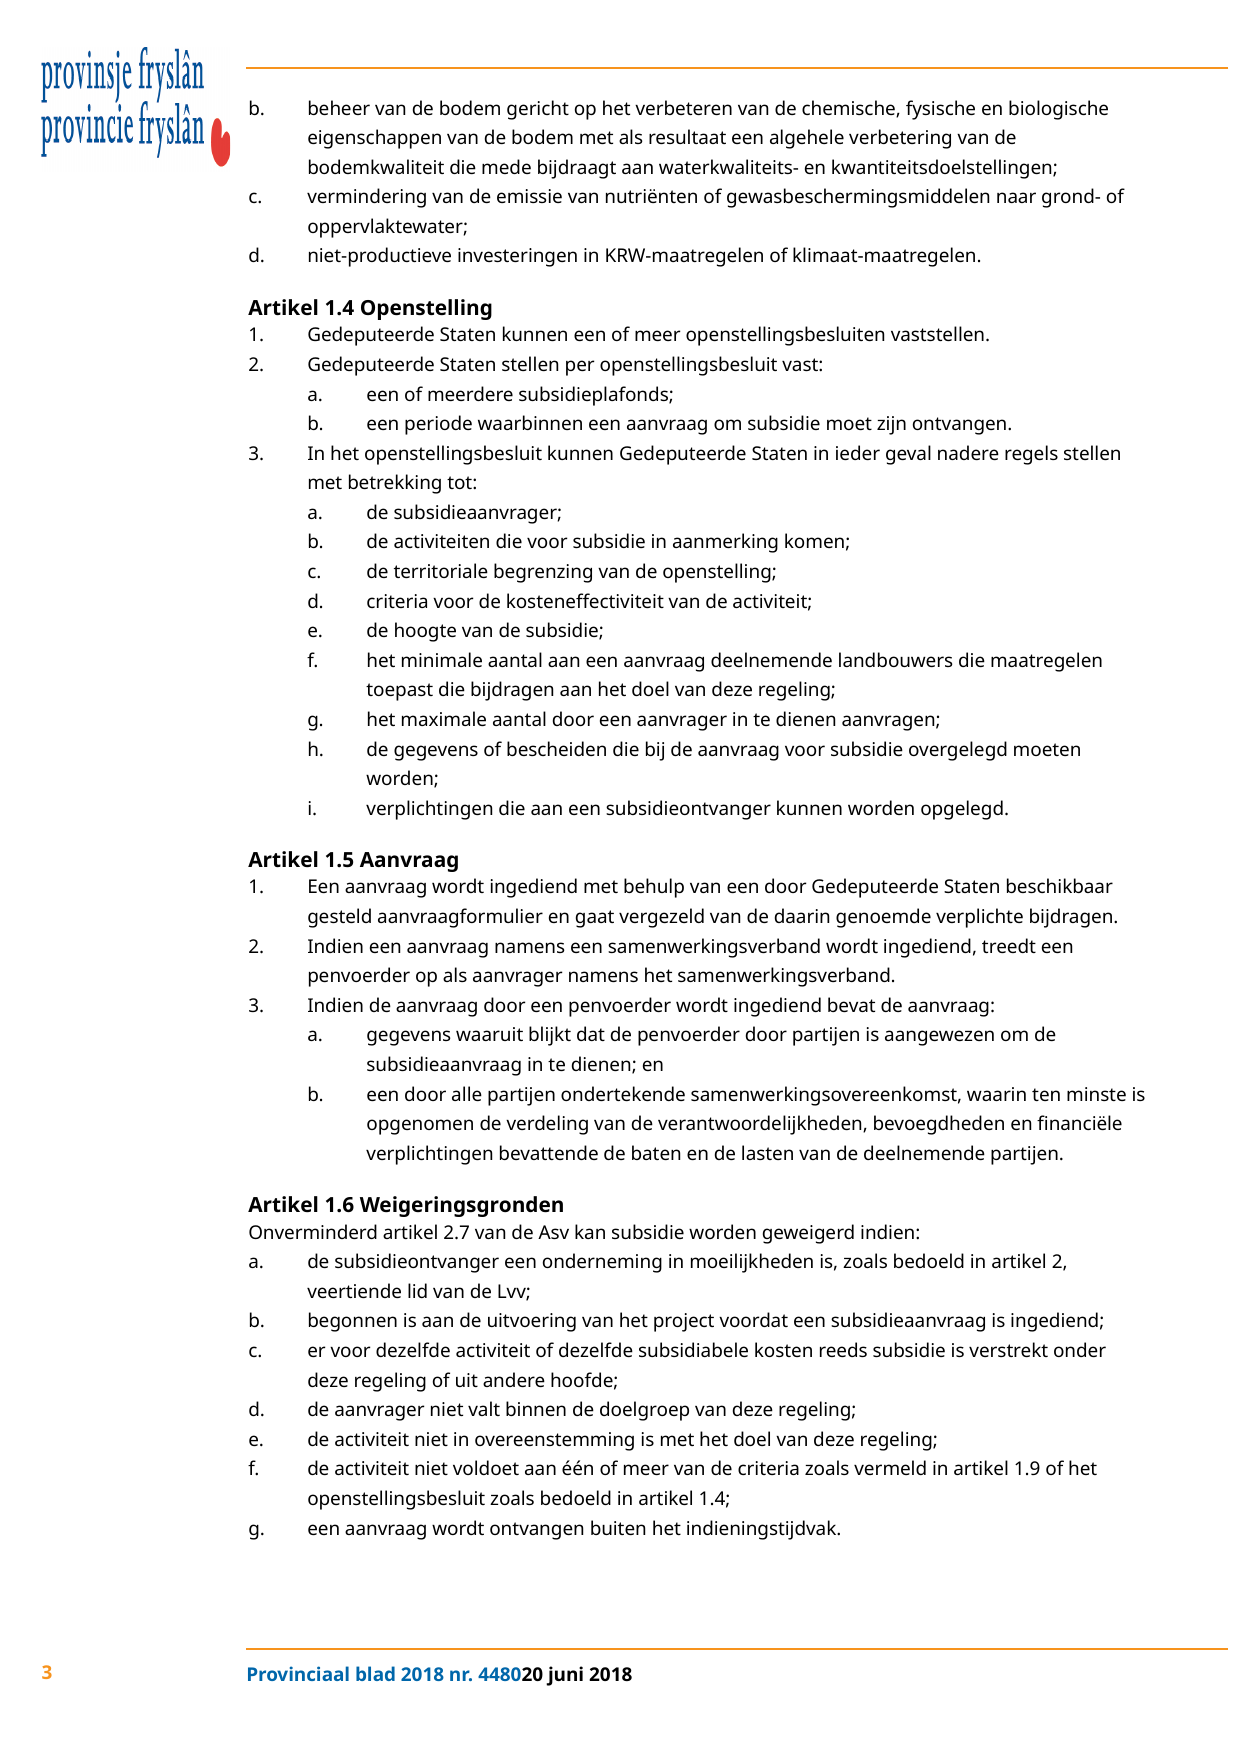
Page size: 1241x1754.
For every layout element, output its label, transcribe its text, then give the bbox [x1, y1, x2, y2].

list het minimale aantal aan een aanvraag deelnemende landbouwers die maatregelen toepast die bijdragen aan het doel van deze regeling; [307, 647, 1152, 702]
picture [41, 47, 231, 172]
list een door alle partijen ondertekende samenwerkingsovereenkomst, waarin ten minste is opgenomen de verdeling van de verantwoordelijkheden, bevoegdheden en financiële verplichtingen bevattende de baten en de lasten van de deelnemende partijen. [307, 1081, 1152, 1166]
text Artikel 1.5 Aanvraag [248, 845, 1152, 874]
list vermindering van de emissie van nutriënten of gewasbeschermingsmiddelen naar grond- of oppervlaktewater; [248, 183, 1152, 239]
text Onverminderd artikel 2.7 van de Asv kan subsidie worden geweigerd indien: [248, 1219, 1152, 1244]
list een periode waarbinnen een aanvraag om subsidie moet zijn ontvangen. [307, 410, 1152, 436]
list er voor dezelfde activiteit of dezelfde subsidiabele kosten reeds subsidie is verstrekt onder deze regeling of uit andere hoofde; [248, 1337, 1152, 1392]
list een of meerdere subsidieplafonds; [307, 381, 1152, 406]
list Gedeputeerde Staten kunnen een of meer openstellingsbesluiten vaststellen. [248, 322, 1152, 347]
list de activiteit niet voldoet aan één of meer van de criteria zoals vermeld in artikel 1.9 of het openstellingsbesluit zoals bedoeld in artikel 1.4; [248, 1456, 1152, 1511]
list de subsidieontvanger een onderneming in moeilijkheden is, zoals bedoeld in artikel 2, veertiende lid van de Lvv; [248, 1248, 1152, 1304]
list Gedeputeerde Staten stellen per openstellingsbesluit vast: [248, 351, 1152, 377]
list de activiteit niet in overeenstemming is met het doel van deze regeling; [248, 1426, 1152, 1452]
list Een aanvraag wordt ingediend met behulp van een door Gedeputeerde Staten beschikbaar gesteld aanvraagformulier en gaat vergezeld van de daarin genoemde verplichte bijdragen. [248, 874, 1152, 929]
list verplichtingen die aan een subsidieontvanger kunnen worden opgelegd. [307, 795, 1152, 821]
list criteria voor de kosteneffectiviteit van de activiteit; [307, 588, 1152, 613]
list de activiteiten die voor subsidie in aanmerking komen; [307, 529, 1152, 554]
list In het openstellingsbesluit kunnen Gedeputeerde Staten in ieder geval nadere regels stellen met betrekking tot: [248, 440, 1152, 495]
list Indien de aanvraag door een penvoerder wordt ingediend bevat de aanvraag: [248, 992, 1152, 1018]
text Artikel 1.6 Weigeringsgronden [248, 1190, 1152, 1219]
list niet-productieve investeringen in KRW-maatregelen of klimaat-maatregelen. [248, 243, 1152, 268]
text Artikel 1.4 Openstelling [248, 293, 1152, 322]
list beheer van de bodem gericht op het verbeteren van de chemische, fysische en biologische eigenschappen van de bodem met als resultaat een algehele verbetering van de bodemkwaliteit die mede bijdraagt aan waterkwaliteits- en kwantiteitsdoelstellingen; [248, 95, 1152, 180]
list het maximale aantal door een aanvrager in te dienen aanvragen; [307, 706, 1152, 732]
list de hoogte van de subsidie; [307, 617, 1152, 643]
list de aanvrager niet valt binnen de doelgroep van deze regeling; [248, 1396, 1152, 1422]
list Indien een aanvraag namens een samenwerkingsverband wordt ingediend, treedt een penvoerder op als aanvrager namens het samenwerkingsverband. [248, 933, 1152, 988]
list de territoriale begrenzing van de openstelling; [307, 558, 1152, 584]
list een aanvraag wordt ontvangen buiten het indieningstijdvak. [248, 1515, 1152, 1540]
list de subsidieaanvrager; [307, 499, 1152, 525]
list begonnen is aan de uitvoering van het project voordat een subsidieaanvraag is ingediend; [248, 1308, 1152, 1333]
list de gegevens of bescheiden die bij de aanvraag voor subsidie overgelegd moeten worden; [307, 736, 1152, 791]
list gegevens waaruit blijkt dat de penvoerder door partijen is aangewezen om de subsidieaanvraag in te dienen; en [307, 1022, 1152, 1077]
